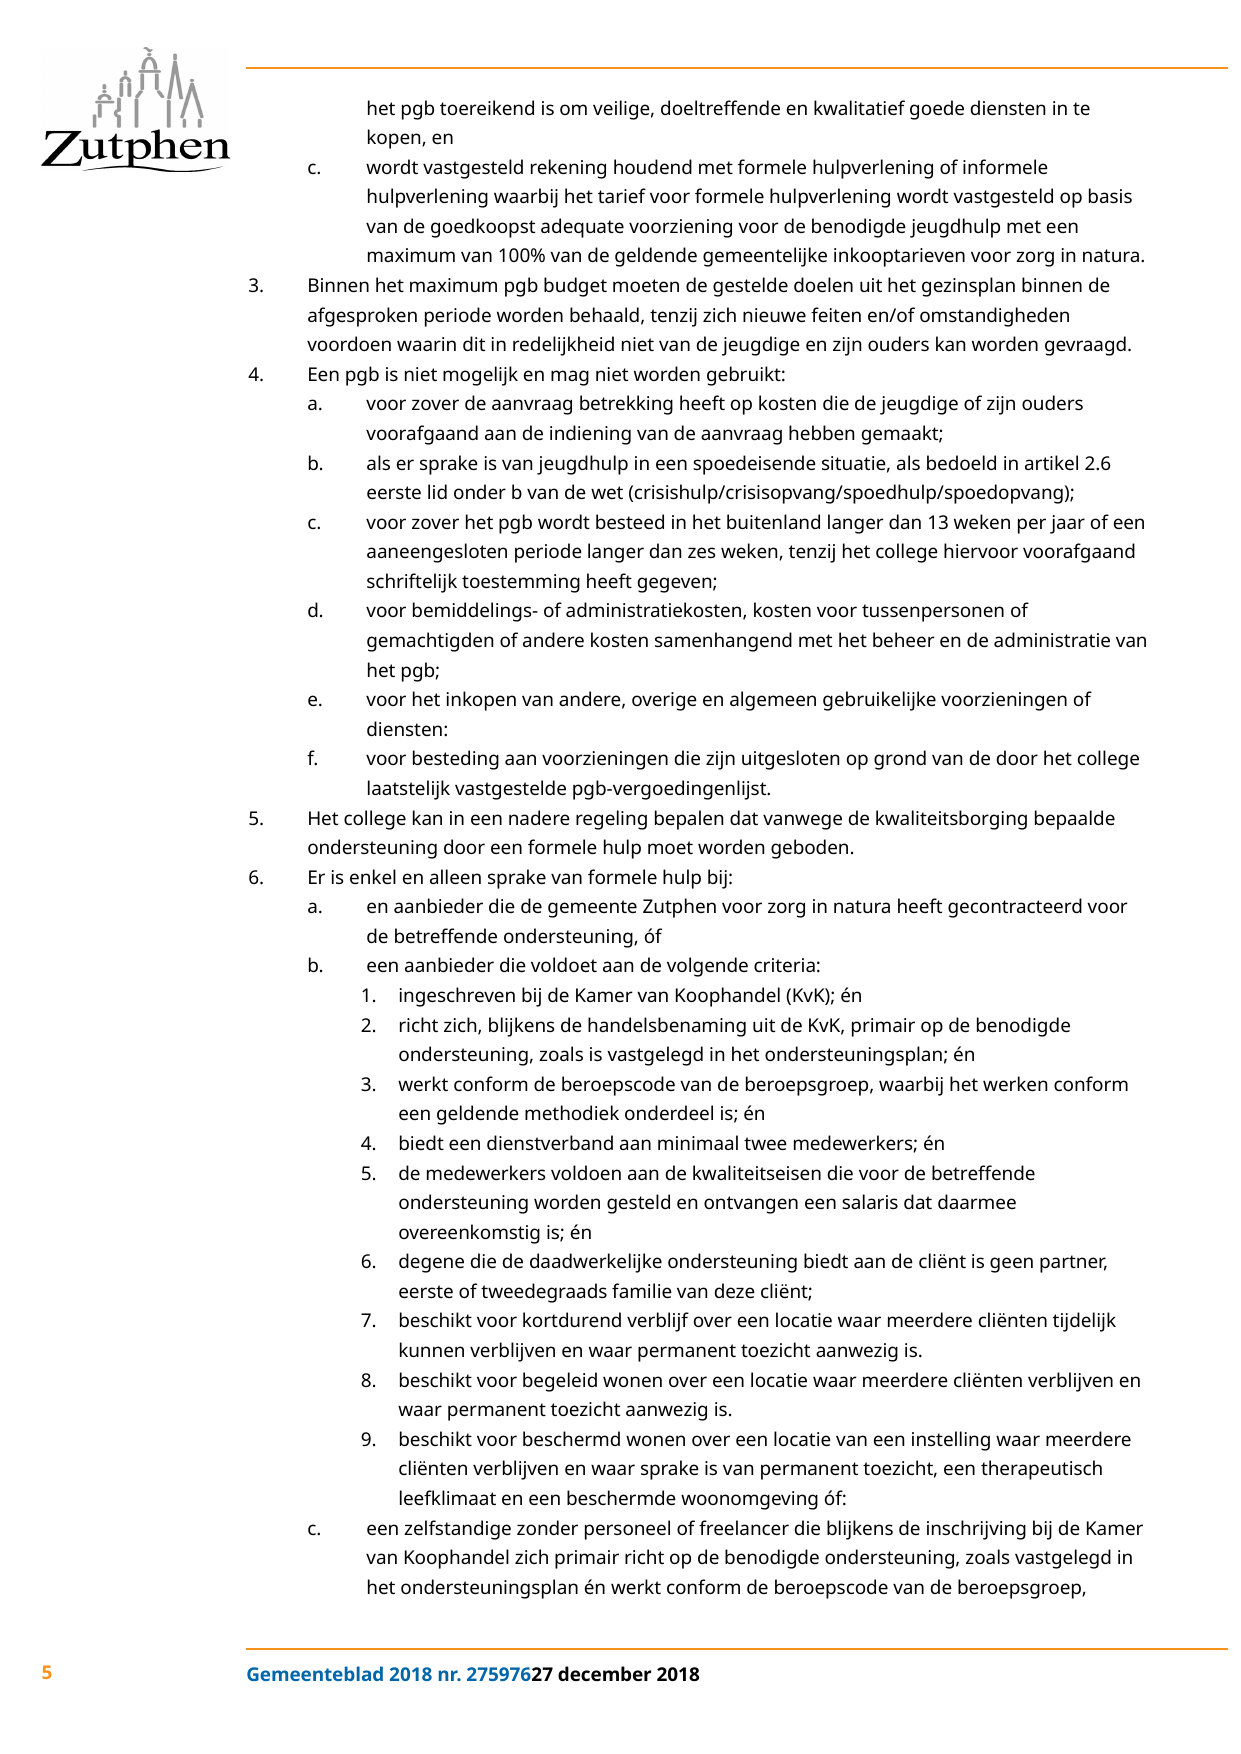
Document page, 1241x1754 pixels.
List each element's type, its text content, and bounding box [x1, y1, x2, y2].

list richt zich, blijkens de handelsbenaming uit de KvK, primair op de benodigde ondersteuning, zoals is vastgelegd in het ondersteuningsplan; én [361, 1012, 1152, 1067]
list en aanbieder die de gemeente Zutphen voor zorg in natura heeft gecontracteerd voor de betreffende ondersteuning, óf [307, 893, 1152, 949]
list wordt vastgesteld rekening houdend met formele hulpverlening of informele hulpverlening waarbij het tarief voor formele hulpverlening wordt vastgesteld op basis van de goedkoopst adequate voorziening voor de benodigde jeugdhulp met een maximum van 100% van de geldende gemeentelijke inkooptarieven voor zorg in natura. [307, 154, 1152, 268]
list voor besteding aan voorzieningen die zijn uitgesloten op grond van de door het college laatstelijk vastgestelde pgb-vergoedingenlijst. [307, 746, 1152, 801]
list degene die de daadwerkelijke ondersteuning biedt aan de cliënt is geen partner, eerste of tweedegraads familie van deze cliënt; [361, 1248, 1152, 1304]
list beschikt voor begeleid wonen over een locatie waar meerdere cliënten verblijven en waar permanent toezicht aanwezig is. [361, 1367, 1152, 1422]
list een aanbieder die voldoet aan de volgende criteria: [307, 953, 1152, 978]
list biedt een dienstverband aan minimaal twee medewerkers; én [361, 1130, 1152, 1156]
list Binnen het maximum pgb budget moeten de gestelde doelen uit het gezinsplan binnen de afgesproken periode worden behaald, tenzij zich nieuwe feiten en/of omstandigheden voordoen waarin dit in redelijkheid niet van de jeugdige en zijn ouders kan worden gevraagd. [248, 272, 1152, 357]
list voor zover de aanvraag betrekking heeft op kosten die de jeugdige of zijn ouders voorafgaand aan de indiening van de aanvraag hebben gemaakt; [307, 391, 1152, 446]
list de medewerkers voldoen aan de kwaliteitseisen die voor de betreffende ondersteuning worden gesteld en ontvangen een salaris dat daarmee overeenkomstig is; én [361, 1160, 1152, 1245]
list beschikt voor beschermd wonen over een locatie van een instelling waar meerdere cliënten verblijven en waar sprake is van permanent toezicht, een therapeutisch leefklimaat en een beschermde woonomgeving óf: [361, 1426, 1152, 1511]
list Het college kan in een nadere regeling bepalen dat vanwege de kwaliteitsborging bepaalde ondersteuning door een formele hulp moet worden geboden. [248, 805, 1152, 860]
list ingeschreven bij de Kamer van Koophandel (KvK); én [361, 982, 1152, 1008]
list Een pgb is niet mogelijk en mag niet worden gebruikt: [248, 361, 1152, 387]
list voor bemiddelings- of administratiekosten, kosten voor tussenpersonen of gemachtigden of andere kosten samenhangend met het beheer en de administratie van het pgb; [307, 598, 1152, 683]
list beschikt voor kortdurend verblijf over een locatie waar meerdere cliënten tijdelijk kunnen verblijven en waar permanent toezicht aanwezig is. [361, 1308, 1152, 1363]
list een zelfstandige zonder personeel of freelancer die blijkens de inschrijving bij de Kamer van Koophandel zich primair richt op de benodigde ondersteuning, zoals vastgelegd in het ondersteuningsplan én werkt conform de beroepscode van de beroepsgroep, [307, 1515, 1152, 1600]
picture [41, 47, 231, 172]
list als er sprake is van jeugdhulp in een spoedeisende situatie, als bedoeld in artikel 2.6 eerste lid onder b van de wet (crisishulp/crisisopvang/spoedhulp/spoedopvang); [307, 450, 1152, 505]
list het pgb toereikend is om veilige, doeltreffende en kwalitatief goede diensten in te kopen, en [307, 95, 1152, 150]
list voor zover het pgb wordt besteed in het buitenland langer dan 13 weken per jaar of een aaneengesloten periode langer dan zes weken, tenzij het college hiervoor voorafgaand schriftelijk toestemming heeft gegeven; [307, 509, 1152, 594]
list werkt conform de beroepscode van de beroepsgroep, waarbij het werken conform een geldende methodiek onderdeel is; én [361, 1071, 1152, 1126]
list voor het inkopen van andere, overige en algemeen gebruikelijke voorzieningen of diensten: [307, 686, 1152, 742]
list Er is enkel en alleen sprake van formele hulp bij: [248, 864, 1152, 890]
